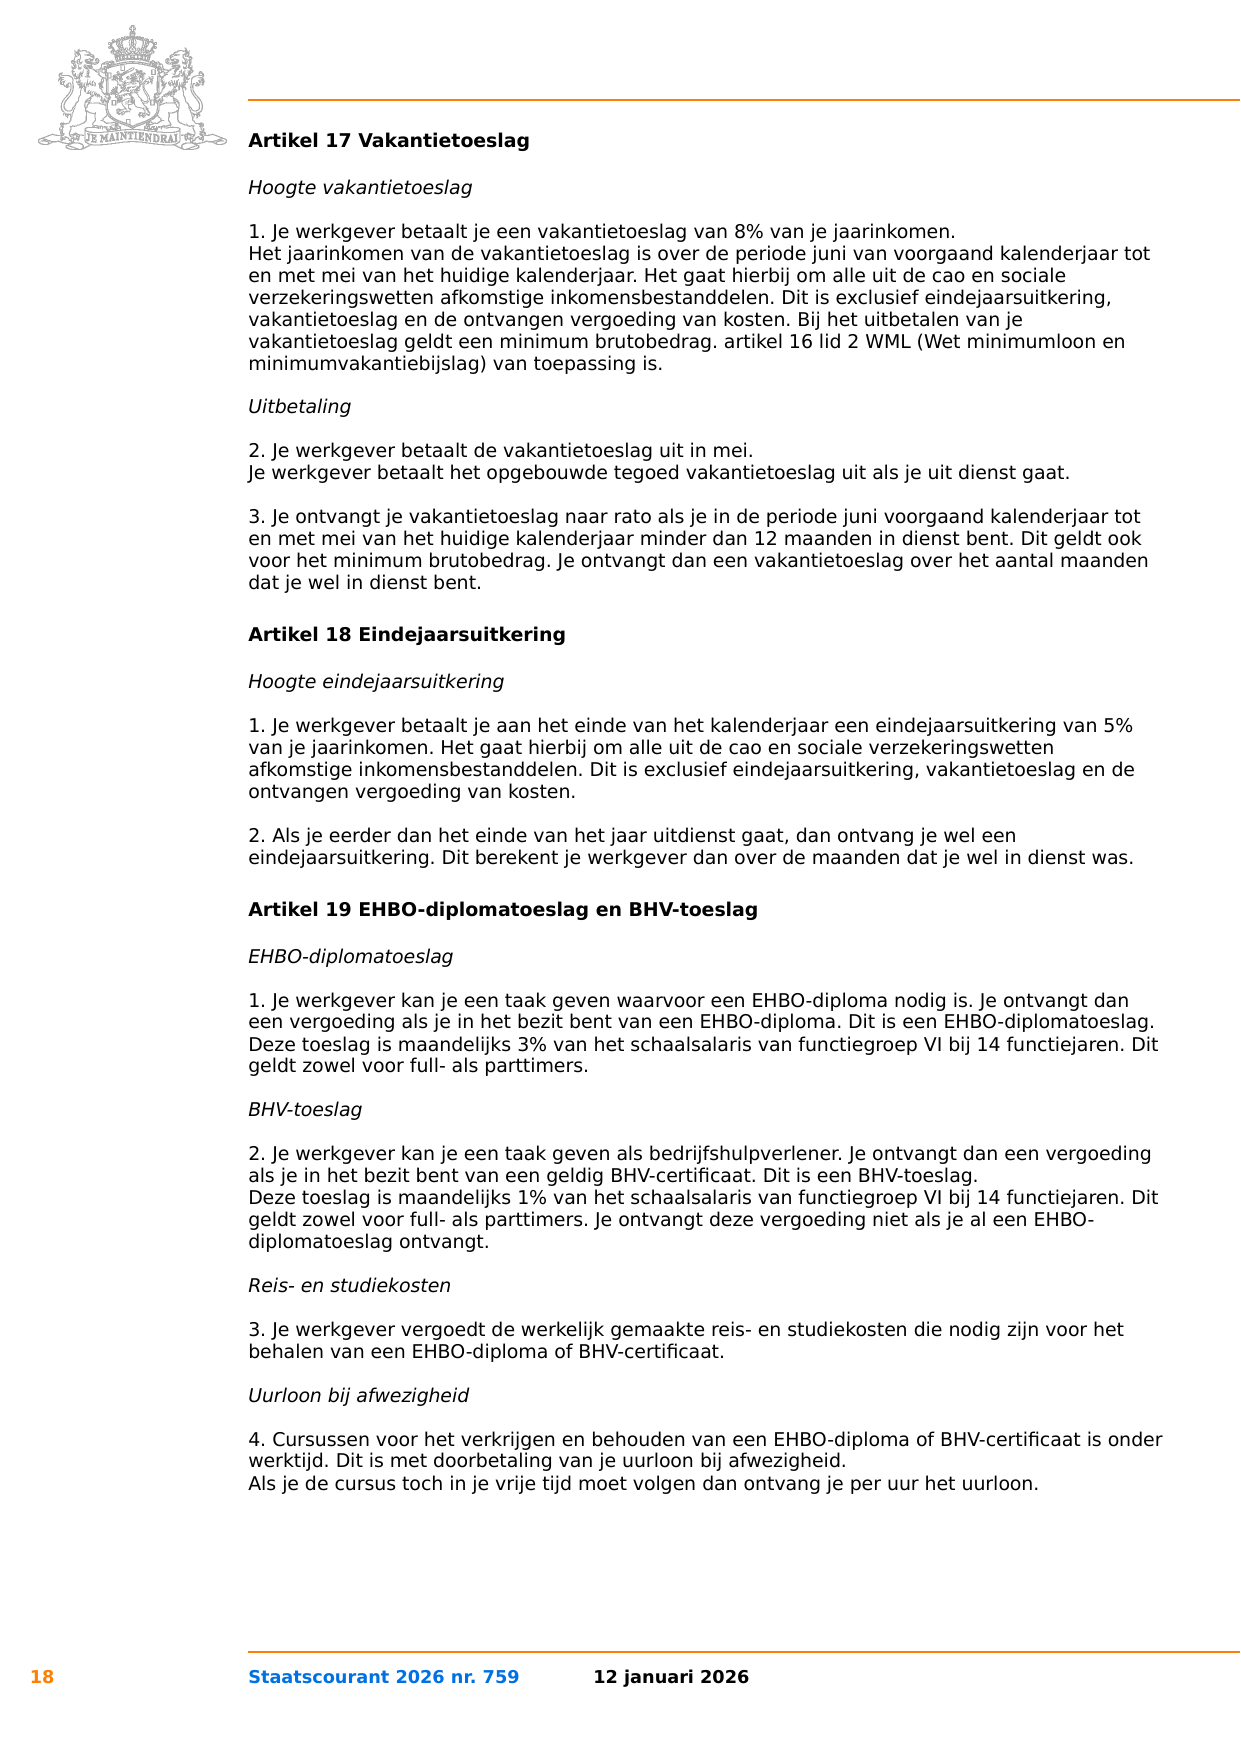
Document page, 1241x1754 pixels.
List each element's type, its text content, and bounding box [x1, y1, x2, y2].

subtitle BHV-toeslag [248, 1099, 1163, 1121]
text Deze toeslag is maandelijks 1% van het schaalsalaris van functiegroep VI bij 14 functiejaren. Dit geldt zowel voor full- als parttimers. Je ontvangt deze vergoeding niet als je al een EHBO-diplomatoeslag ontvangt. [248, 1187, 1163, 1253]
subtitle Uitbetaling [248, 396, 1163, 418]
text 3. Je ontvangt je vakantietoeslag naar rato als je in de periode juni voorgaand kalenderjaar tot en met mei van het huidige kalenderjaar minder dan 12 maanden in dienst bent. Dit geldt ook voor het minimum brutobedrag. Je ontvangt dan een vakantietoeslag over het aantal maanden dat je wel in dienst bent. [248, 506, 1163, 594]
text 2. Je werkgever kan je een taak geven als bedrijfshulpverlener. Je ontvangt dan een vergoeding als je in het bezit bent van een geldig BHV-certificaat. Dit is een BHV-toeslag. [248, 1143, 1163, 1187]
text 3. Je werkgever vergoedt de werkelijk gemaakte reis- en studiekosten die nodig zijn voor het behalen van een EHBO-diploma of BHV-certificaat. [248, 1319, 1163, 1363]
text 4. Cursussen voor het verkrijgen en behouden van een EHBO-diploma of BHV-certificaat is onder werktijd. Dit is met doorbetaling van je uurloon bij afwezigheid. [248, 1428, 1163, 1472]
subtitle Artikel 18 Eindejaarsuitkering [248, 624, 1163, 646]
text 1. Je werkgever betaalt je een vakantietoeslag van 8% van je jaarinkomen. [248, 221, 1163, 243]
subtitle EHBO-diplomatoeslag [248, 946, 1163, 968]
text Je werkgever betaalt het opgebouwde tegoed vakantietoeslag uit als je uit dienst gaat. [248, 462, 1163, 484]
subtitle Hoogte eindejaarsuitkering [248, 671, 1163, 693]
subtitle Reis- en studiekosten [248, 1275, 1163, 1297]
picture [38, 25, 227, 150]
text Het jaarinkomen van de vakantietoeslag is over de periode juni van voorgaand kalenderjaar tot en met mei van het huidige kalenderjaar. Het gaat hierbij om alle uit de cao en sociale verzekeringswetten afkomstige inkomensbestanddelen. Dit is exclusief eindejaarsuitkering, vakantietoeslag en de ontvangen vergoeding van kosten. Bij het uitbetalen van je vakantietoeslag geldt een minimum brutobedrag. artikel 16 lid 2 WML (Wet minimumloon en minimumvakantiebijslag) van toepassing is. [248, 243, 1163, 374]
text 2. Als je eerder dan het einde van het jaar uitdienst gaat, dan ontvang je wel een eindejaarsuitkering. Dit berekent je werkgever dan over de maanden dat je wel in dienst was. [248, 825, 1163, 869]
text 1. Je werkgever betaalt je aan het einde van het kalenderjaar een eindejaarsuitkering van 5% van je jaarinkomen. Het gaat hierbij om alle uit de cao en sociale verzekeringswetten afkomstige inkomensbestanddelen. Dit is exclusief eindejaarsuitkering, vakantietoeslag en de ontvangen vergoeding van kosten. [248, 715, 1163, 803]
text Als je de cursus toch in je vrije tijd moet volgen dan ontvang je per uur het uurloon. [248, 1472, 1163, 1494]
text 1. Je werkgever kan je een taak geven waarvoor een EHBO-diploma nodig is. Je ontvangt dan een vergoeding als je in het bezit bent van een EHBO-diploma. Dit is een EHBO-diplomatoeslag. Deze toeslag is maandelijks 3% van het schaalsalaris van functiegroep VI bij 14 functiejaren. Dit geldt zowel voor full- als parttimers. [248, 989, 1163, 1077]
subtitle Artikel 17 Vakantietoeslag [248, 130, 1163, 152]
subtitle Hoogte vakantietoeslag [248, 177, 1163, 199]
subtitle Uurloon bij afwezigheid [248, 1384, 1163, 1407]
text 2. Je werkgever betaalt de vakantietoeslag uit in mei. [248, 440, 1163, 462]
subtitle Artikel 19 EHBO-diplomatoeslag en BHV-toeslag [248, 899, 1163, 921]
